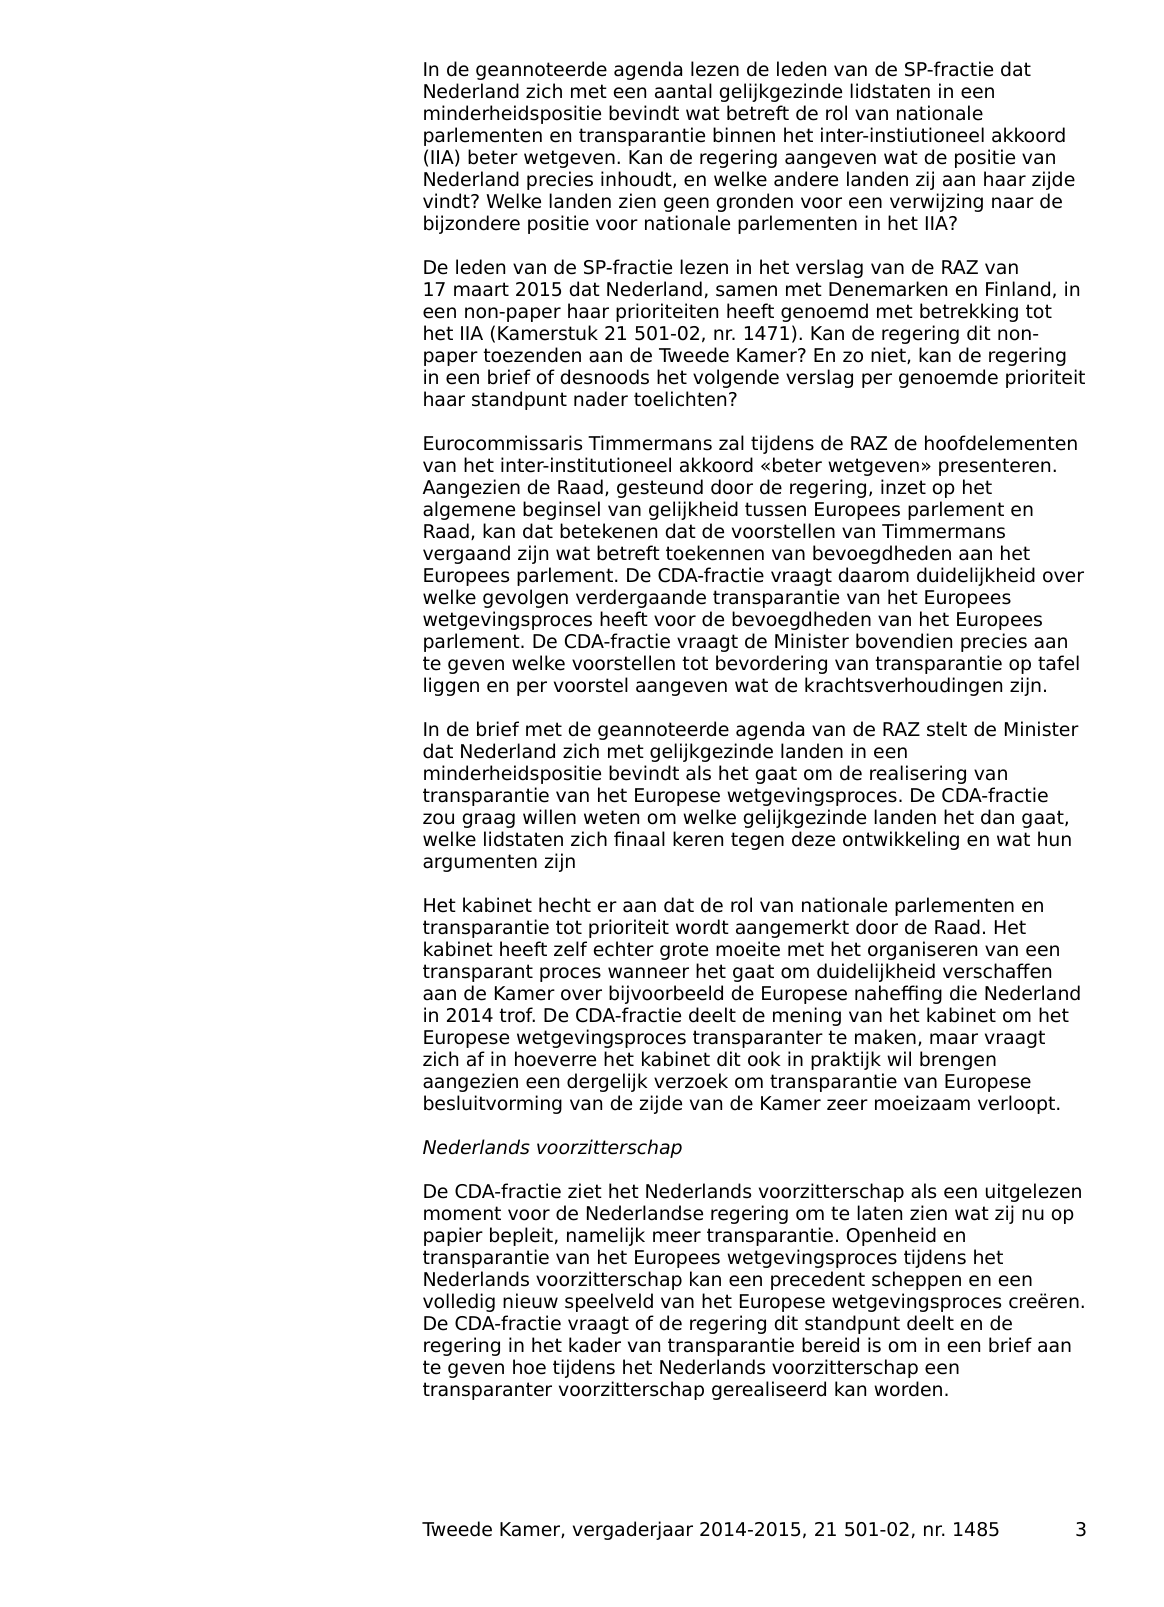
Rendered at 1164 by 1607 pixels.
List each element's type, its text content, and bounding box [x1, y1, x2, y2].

text Het kabinet hecht er aan dat de rol van nationale parlementen en transparantie tot prioriteit wordt aangemerkt door de Raad. Het kabinet heeft zelf echter grote moeite met het organiseren van een transparant proces wanneer het gaat om duidelijkheid verschaffen aan de Kamer over bijvoorbeeld de Europese naheffing die Nederland in 2014 trof. De CDA-fractie deelt de mening van het kabinet om het Europese wetgevingsproces transparanter te maken, maar vraagt zich af in hoeverre het kabinet dit ook in praktijk wil brengen aangezien een dergelijk verzoek om transparantie van Europese besluitvorming van de zijde van de Kamer zeer moeizaam verloopt. [422, 895, 1087, 1115]
text Eurocommissaris Timmermans zal tijdens de RAZ de hoofdelementen van het inter-institutioneel akkoord «beter wetgeven» presenteren. Aangezien de Raad, gesteund door de regering, inzet op het algemene beginsel van gelijkheid tussen Europees parlement en Raad, kan dat betekenen dat de voorstellen van Timmermans vergaand zijn wat betreft toekennen van bevoegdheden aan het Europees parlement. De CDA-fractie vraagt daarom duidelijkheid over welke gevolgen verdergaande transparantie van het Europees wetgevingsproces heeft voor de bevoegdheden van het Europees parlement. De CDA-fractie vraagt de Minister bovendien precies aan te geven welke voorstellen tot bevordering van transparantie op tafel liggen en per voorstel aangeven wat de krachtsverhoudingen zijn. [422, 433, 1087, 697]
text In de geannoteerde agenda lezen de leden van de SP-fractie dat Nederland zich met een aantal gelijkgezinde lidstaten in een minderheidspositie bevindt wat betreft de rol van nationale parlementen en transparantie binnen het inter-instiutioneel akkoord (IIA) beter wetgeven. Kan de regering aangeven wat de positie van Nederland precies inhoudt, en welke andere landen zij aan haar zijde vindt? Welke landen zien geen gronden voor een verwijzing naar de bijzondere positie voor nationale parlementen in het IIA? [422, 59, 1087, 235]
text In de brief met de geannoteerde agenda van de RAZ stelt de Minister dat Nederland zich met gelijkgezinde landen in een minderheidspositie bevindt als het gaat om de realisering van transparantie van het Europese wetgevingsproces. De CDA-fractie zou graag willen weten om welke gelijkgezinde landen het dan gaat, welke lidstaten zich finaal keren tegen deze ontwikkeling en wat hun argumenten zijn [422, 719, 1087, 873]
text De leden van de SP-fractie lezen in het verslag van de RAZ van 17 maart 2015 dat Nederland, samen met Denemarken en Finland, in een non-paper haar prioriteiten heeft genoemd met betrekking tot het IIA (Kamerstuk 21 501-02, nr. 1471). Kan de regering dit non-paper toezenden aan de Tweede Kamer? En zo niet, kan de regering in een brief of desnoods het volgende verslag per genoemde prioriteit haar standpunt nader toelichten? [422, 257, 1087, 411]
subtitle Nederlands voorzitterschap [422, 1137, 1087, 1159]
text De CDA-fractie ziet het Nederlands voorzitterschap als een uitgelezen moment voor de Nederlandse regering om te laten zien wat zij nu op papier bepleit, namelijk meer transparantie. Openheid en transparantie van het Europees wetgevingsproces tijdens het Nederlands voorzitterschap kan een precedent scheppen en een volledig nieuw speelveld van het Europese wetgevingsproces creëren. De CDA-fractie vraagt of de regering dit standpunt deelt en de regering in het kader van transparantie bereid is om in een brief aan te geven hoe tijdens het Nederlands voorzitterschap een transparanter voorzitterschap gerealiseerd kan worden. [422, 1181, 1087, 1401]
